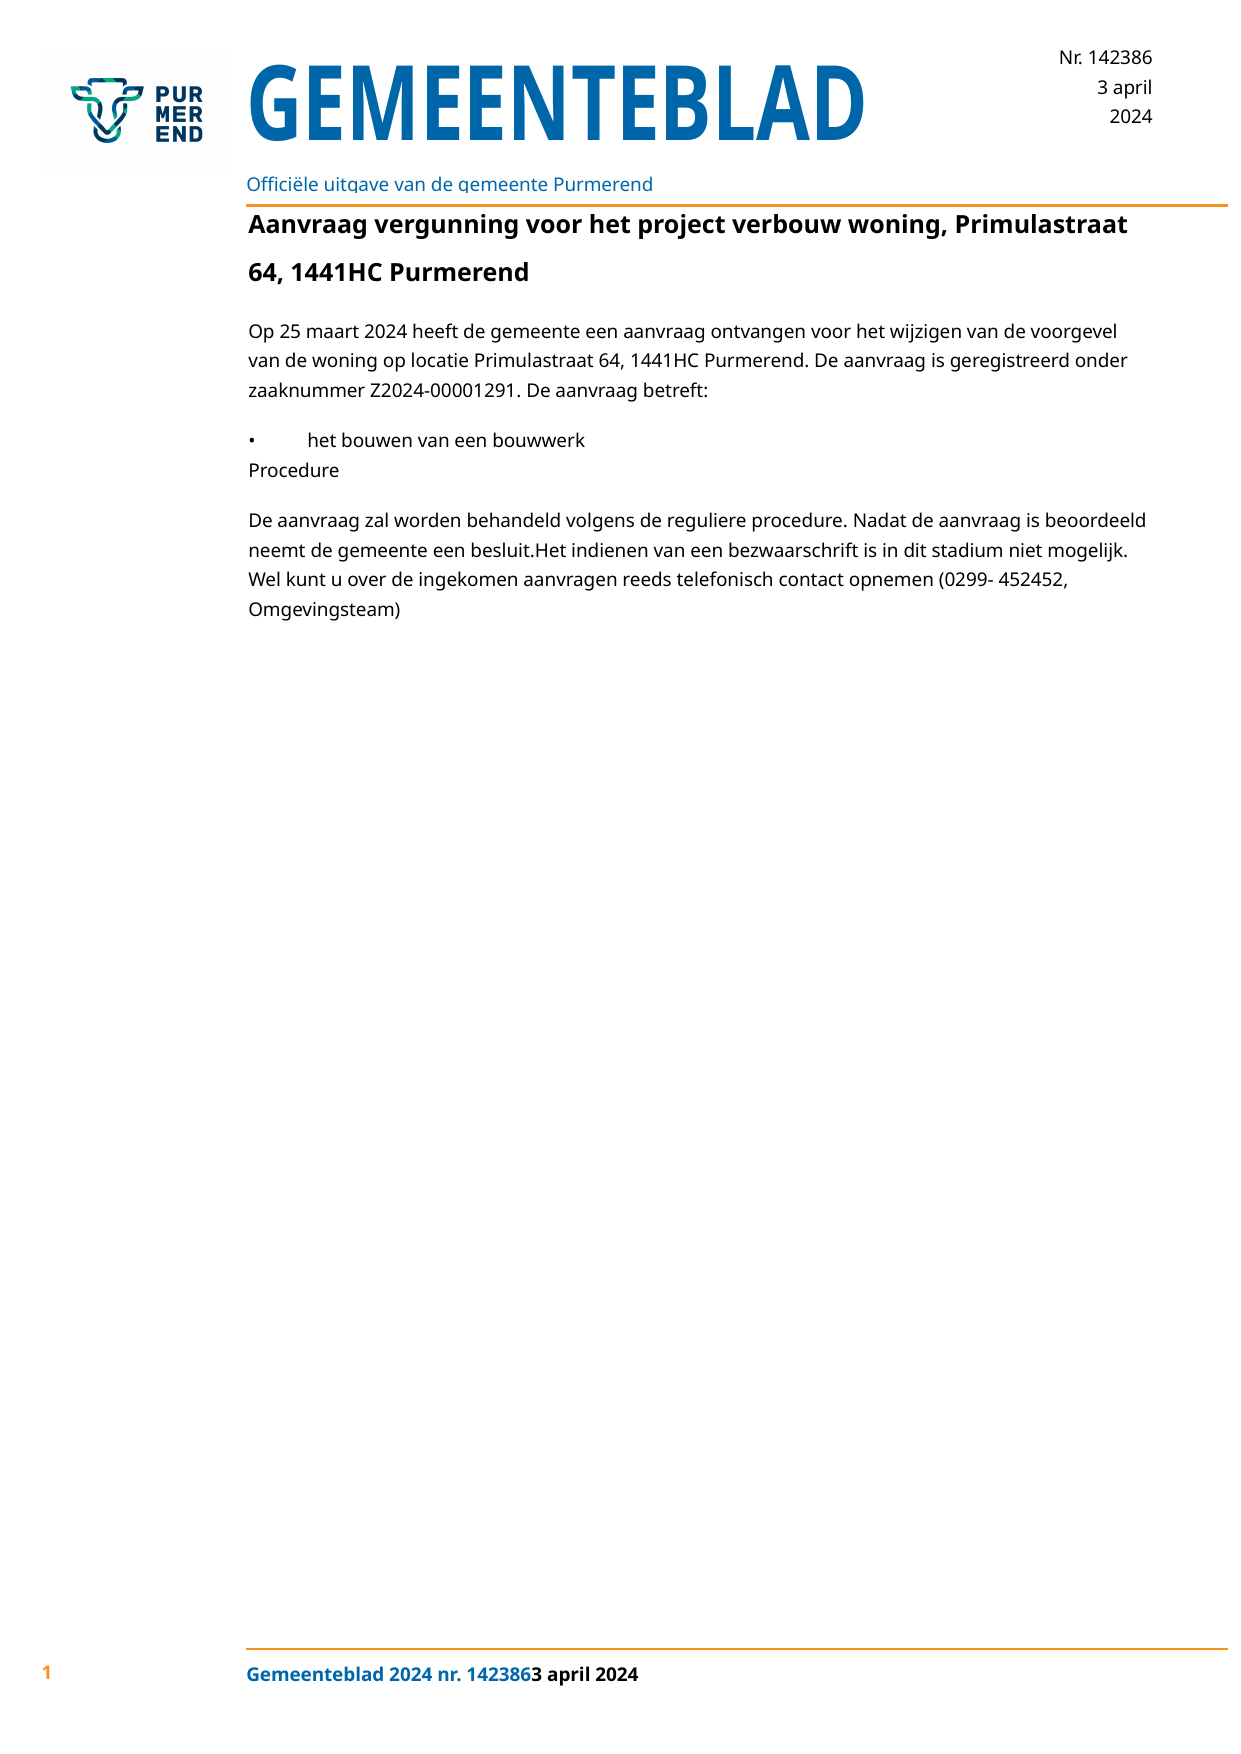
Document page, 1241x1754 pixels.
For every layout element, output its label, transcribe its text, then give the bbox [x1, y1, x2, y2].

list het bouwen van een bouwwerk [248, 427, 1152, 453]
text Op 25 maart 2024 heeft de gemeente een aanvraag ontvangen voor het wijzigen van de voorgevel van de woning op locatie Primulastraat 64, 1441HC Purmerend. De aanvraag is geregistreerd onder zaaknummer Z2024-00001291. De aanvraag betreft: [248, 318, 1152, 403]
text Aanvraag vergunning voor het project verbouw woning, Primulastraat 64, 1441HC Purmerend [248, 207, 1152, 288]
text Procedure [248, 457, 1152, 483]
text De aanvraag zal worden behandeld volgens de reguliere procedure. Nadat de aanvraag is beoordeeld neemt de gemeente een besluit.Het indienen van een bezwaarschrift is in dit stadium niet mogelijk. Wel kunt u over de ingekomen aanvragen reeds telefonisch contact opnemen (0299- 452452, Omgevingsteam) [248, 507, 1152, 622]
picture [41, 47, 231, 172]
